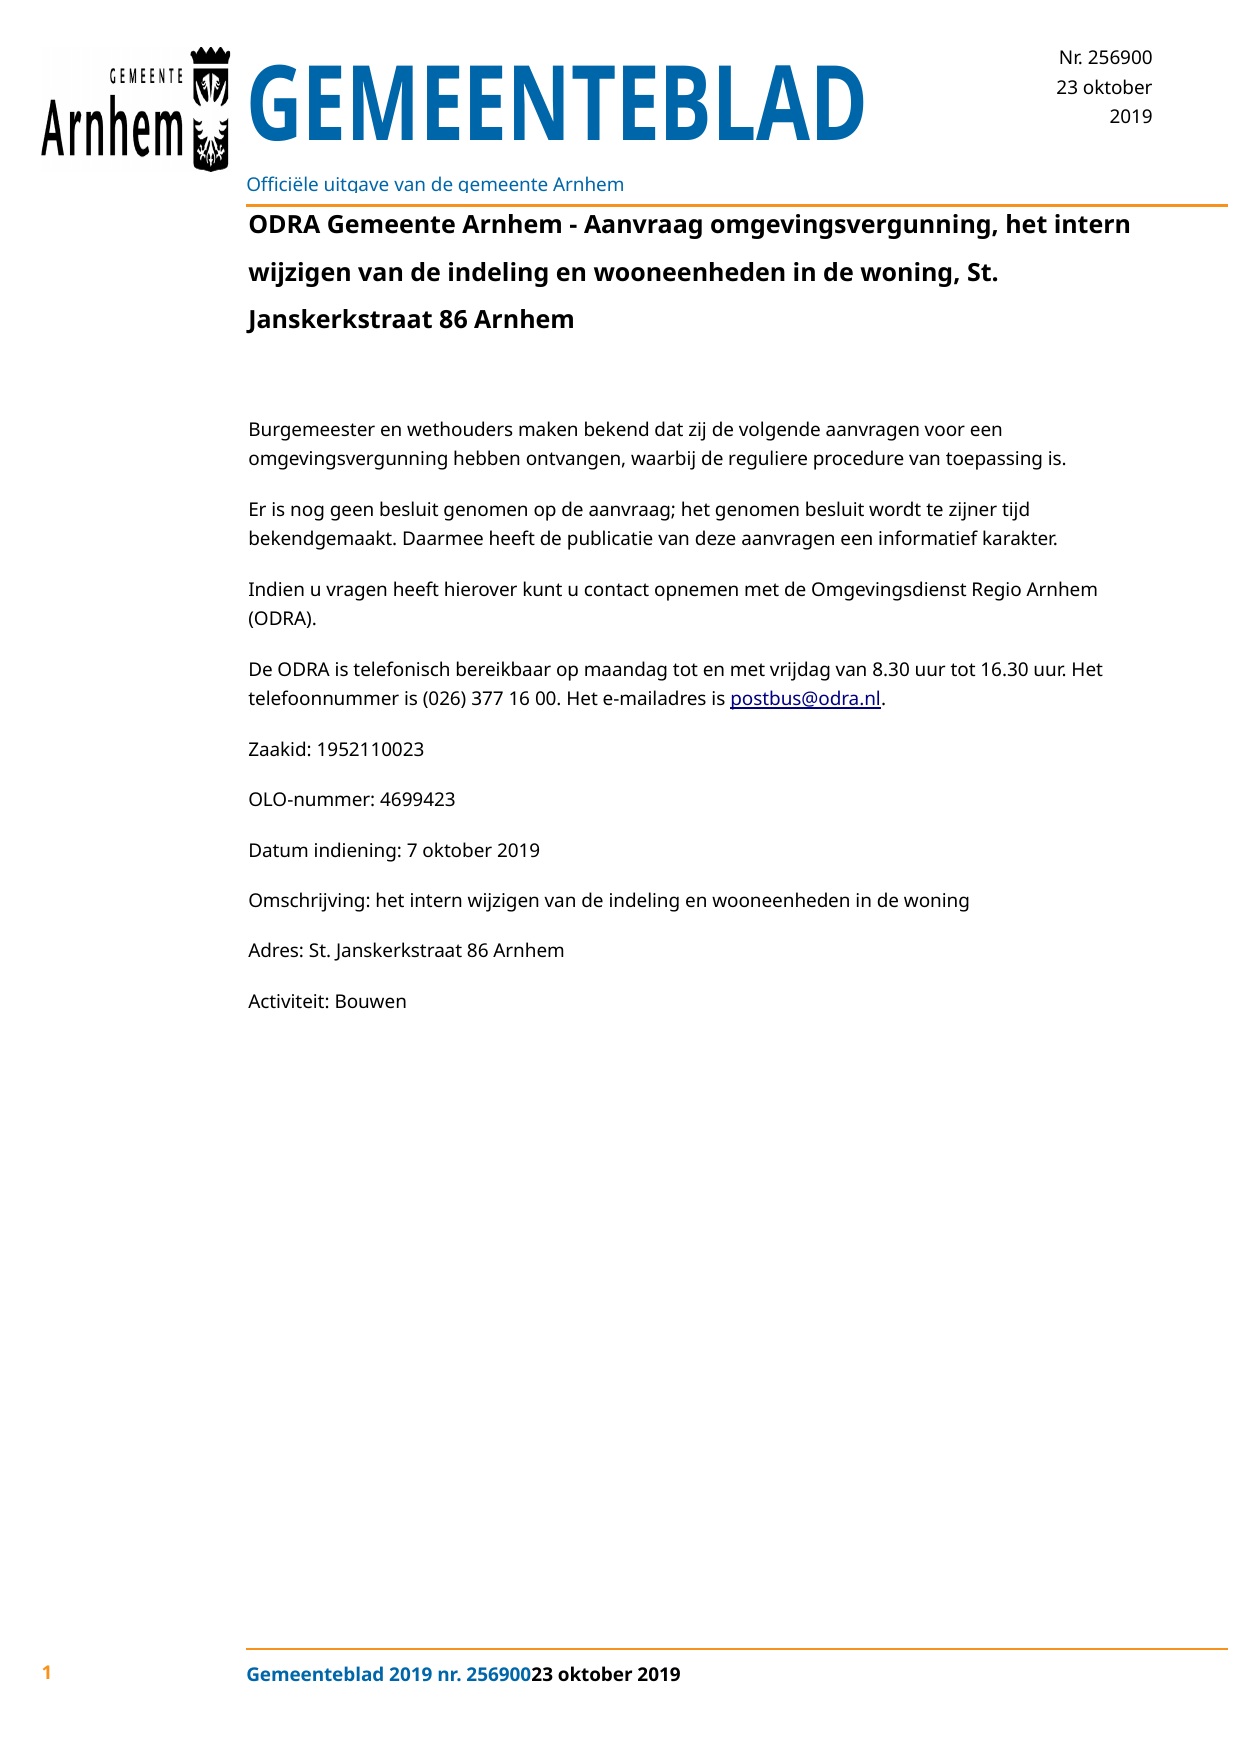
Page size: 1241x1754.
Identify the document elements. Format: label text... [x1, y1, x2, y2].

text Datum indiening: 7 oktober 2019 [248, 837, 1152, 862]
text Omschrijving: het intern wijzigen van de indeling en wooneenheden in de woning [248, 887, 1152, 913]
text Adres: St. Janskerkstraat 86 Arnhem [248, 938, 1152, 963]
text Er is nog geen besluit genomen op de aanvraag; het genomen besluit wordt te zijner tijd bekendgemaakt. Daarmee heeft de publicatie van deze aanvragen een informatief karakter. [248, 496, 1152, 551]
text Indien u vragen heeft hierover kunt u contact opnemen met de Omgevingsdienst Regio Arnhem (ODRA). [248, 576, 1152, 631]
text OLO-nummer: 4699423 [248, 786, 1152, 812]
picture [41, 47, 231, 172]
text De ODRA is telefonisch bereikbaar op maandag tot en met vrijdag van 8.30 uur tot 16.30 uur. Het telefoonnummer is (026) 377 16 00. Het e-mailadres is postbus@odra.nl. [248, 656, 1152, 711]
text Burgemeester en wethouders maken bekend dat zij de volgende aanvragen voor een omgevingsvergunning hebben ontvangen, waarbij de reguliere procedure van toepassing is. [248, 416, 1152, 471]
text Activiteit: Bouwen [248, 988, 1152, 1014]
text Zaakid: 1952110023 [248, 736, 1152, 762]
text ODRA Gemeente Arnhem - Aanvraag omgevingsvergunning, het intern wijzigen van de indeling en wooneenheden in de woning, St. Janskerkstraat 86 Arnhem [248, 207, 1152, 336]
